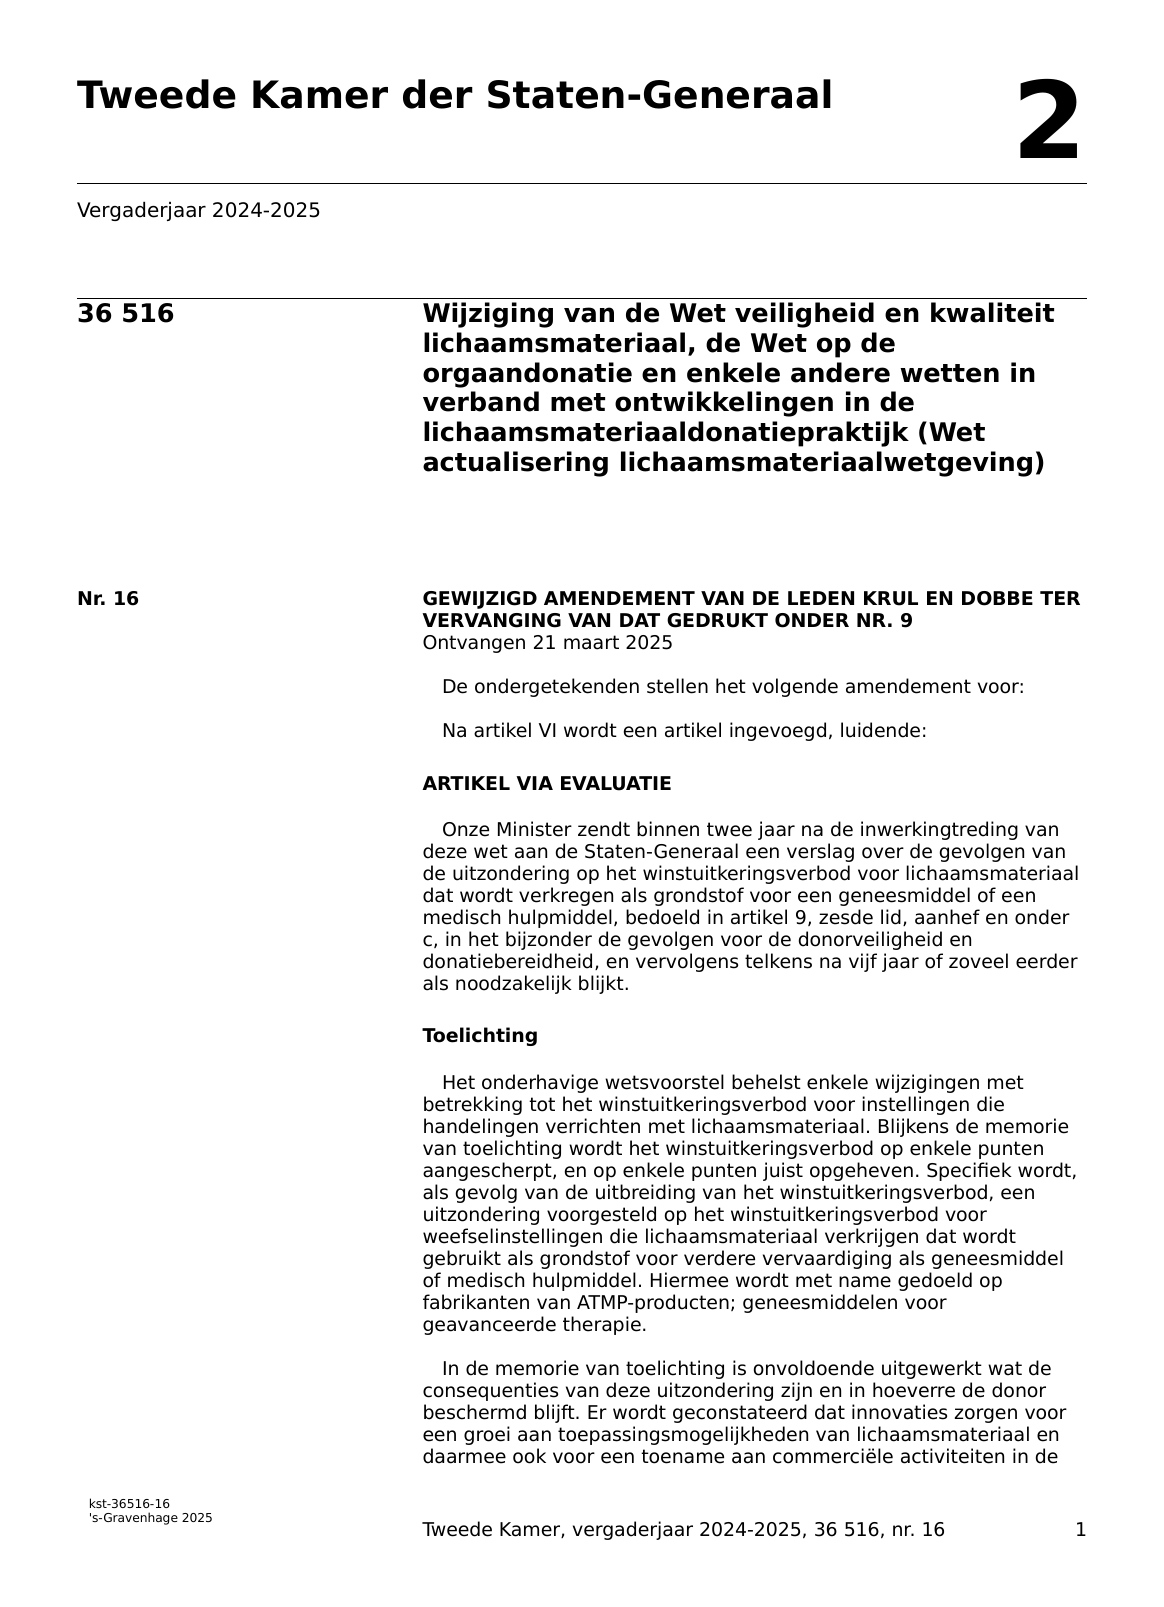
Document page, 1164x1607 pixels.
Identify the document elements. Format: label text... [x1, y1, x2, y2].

text In de memorie van toelichting is onvoldoende uitgewerkt wat de consequenties van deze uitzondering zijn en in hoeverre de donor beschermd blijft. Er wordt geconstateerd dat innovaties zorgen voor een groei aan toepassingsmogelijkheden van lichaamsmateriaal en daarmee ook voor een toename aan commerciële activiteiten in de [422, 1358, 1087, 1468]
subtitle 36 516 Wijziging van de Wet veiligheid en kwaliteit lichaamsmateriaal, de Wet op de orgaandonatie en enkele andere wetten in verband met ontwikkelingen in de lichaamsmateriaaldonatiepraktijk (Wet actualisering lichaamsmateriaalwetgeving) [77, 299, 1087, 477]
subtitle Toelichting [422, 1025, 1087, 1047]
text Het onderhavige wetsvoorstel behelst enkele wijzigingen met betrekking tot het winstuitkeringsverbod voor instellingen die handelingen verrichten met lichaamsmateriaal. Blijkens de memorie van toelichting wordt het winstuitkeringsverbod op enkele punten aangescherpt, en op enkele punten juist opgeheven. Specifiek wordt, als gevolg van de uitbreiding van het winstuitkeringsverbod, een uitzondering voorgesteld op het winstuitkeringsverbod voor weefselinstellingen die lichaamsmateriaal verkrijgen dat wordt gebruikt als grondstof voor verdere vervaardiging als geneesmiddel of medisch hulpmiddel. Hiermee wordt met name gedoeld op fabrikanten van ATMP-producten; geneesmiddelen voor geavanceerde therapie. [422, 1072, 1087, 1336]
text 's-Gravenhage 2025 [88, 1511, 323, 1525]
text kst-36516-16 [88, 1497, 323, 1511]
subtitle ARTIKEL VIA EVALUATIE [422, 772, 1087, 794]
table_header Tweede Kamer der Staten-Generaal [77, 59, 886, 183]
text Onze Minister zendt binnen twee jaar na de inwerkingtreding van deze wet aan de Staten-Generaal een verslag over de gevolgen van de uitzondering op het winstuitkeringsverbod voor lichaamsmateriaal dat wordt verkregen als grondstof voor een geneesmiddel of een medisch hulpmiddel, bedoeld in artikel 9, zesde lid, aanhef en onder c, in het bijzonder de gevolgen voor de donorveiligheid en donatiebereidheid, en vervolgens telkens na vijf jaar of zoveel eerder als noodzakelijk blijkt. [422, 819, 1087, 995]
text Ontvangen 21 maart 2025 [422, 632, 1087, 654]
text Na artikel VI wordt een artikel ingevoegd, luidende: [422, 720, 1087, 742]
table_header 2 [886, 59, 1087, 183]
subtitle Nr. 16 GEWIJZIGD AMENDEMENT VAN DE LEDEN KRUL EN DOBBE TER VERVANGING VAN DAT GEDRUKT ONDER NR. 9 [77, 588, 1087, 632]
text De ondergetekenden stellen het volgende amendement voor: [422, 676, 1087, 698]
table_cell Vergaderjaar 2024-2025 [77, 184, 1087, 298]
